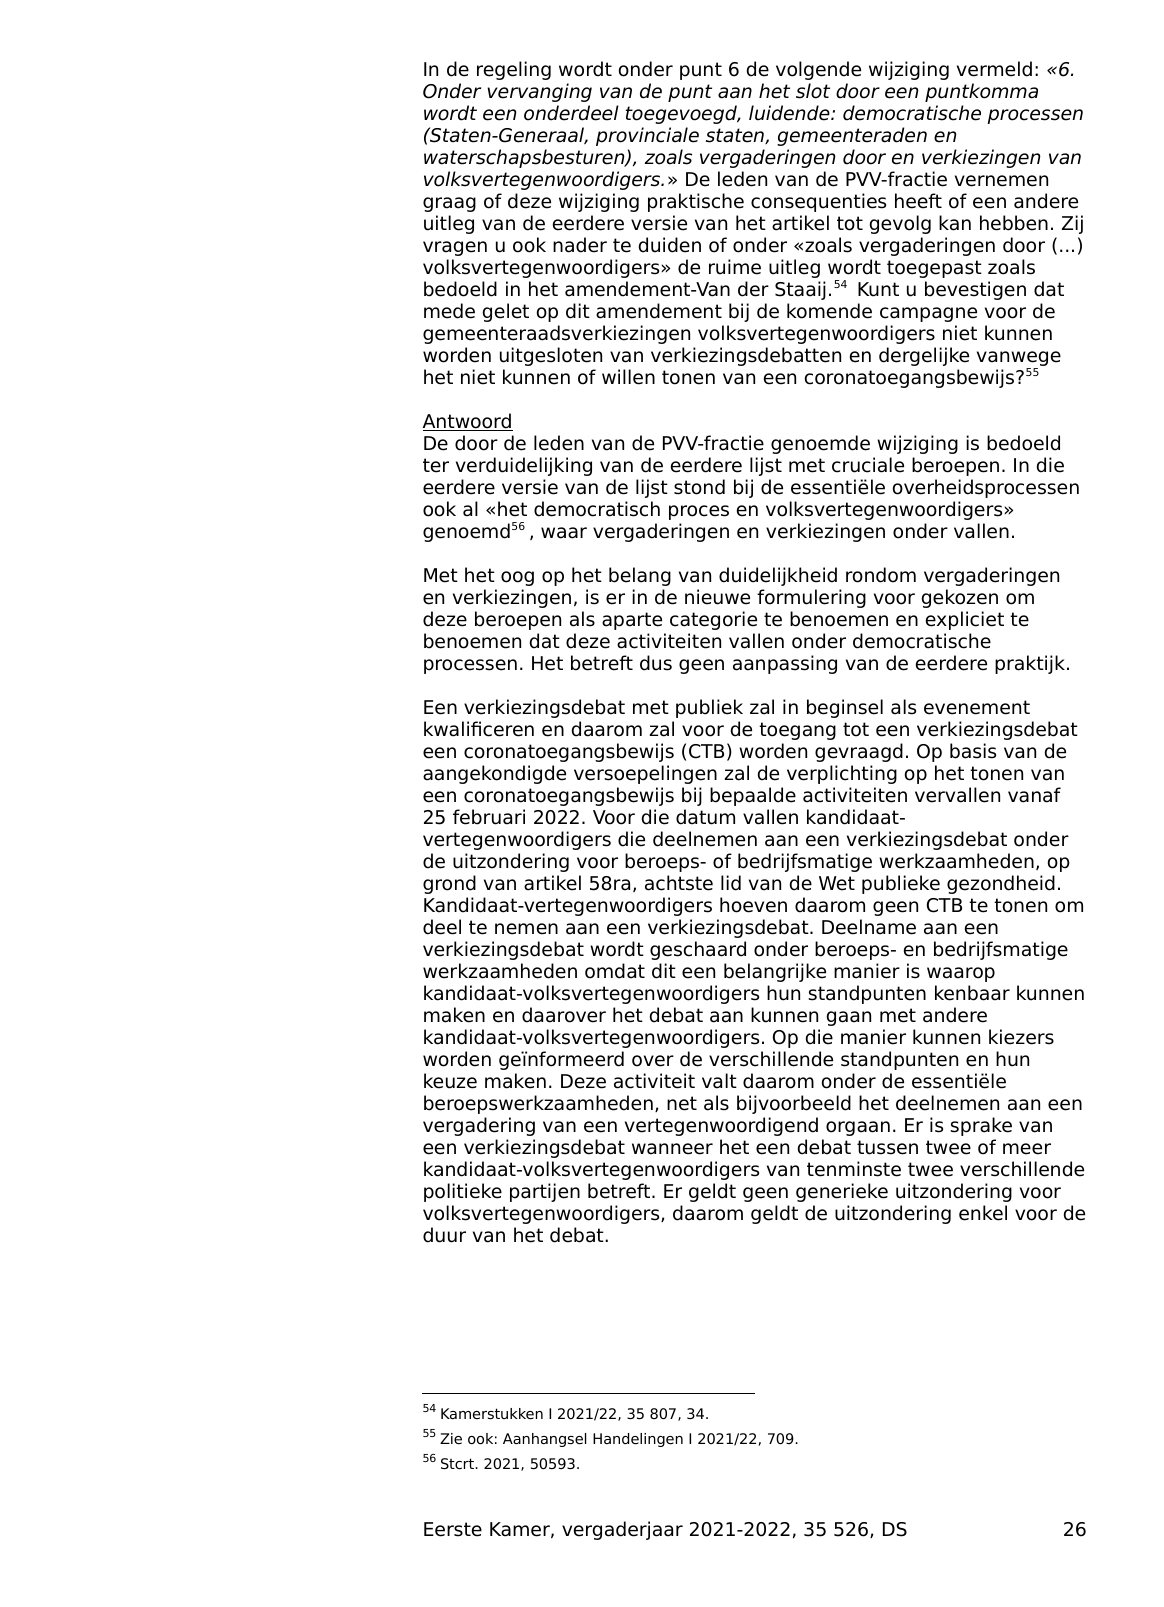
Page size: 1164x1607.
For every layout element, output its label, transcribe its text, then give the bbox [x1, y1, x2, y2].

text Met het oog op het belang van duidelijkheid rondom vergaderingen en verkiezingen, is er in de nieuwe formulering voor gekozen om deze beroepen als aparte categorie te benoemen en expliciet te benoemen dat deze activiteiten vallen onder democratische processen. Het betreft dus geen aanpassing van de eerdere praktijk. [422, 565, 1087, 675]
text Kamerstukken I 2021/22, 35 807, 34. [422, 1402, 1087, 1424]
text Antwoord [422, 411, 1087, 433]
text Een verkiezingsdebat met publiek zal in beginsel als evenement kwalificeren en daarom zal voor de toegang tot een verkiezingsdebat een coronatoegangsbewijs (CTB) worden gevraagd. Op basis van de aangekondigde versoepelingen zal de verplichting op het tonen van een coronatoegangsbewijs bij bepaalde activiteiten vervallen vanaf 25 februari 2022. Voor die datum vallen kandidaat-vertegenwoordigers die deelnemen aan een verkiezingsdebat onder de uitzondering voor beroeps- of bedrijfsmatige werkzaamheden, op grond van artikel 58ra, achtste lid van de Wet publieke gezondheid. Kandidaat-vertegenwoordigers hoeven daarom geen CTB te tonen om deel te nemen aan een verkiezingsdebat. Deelname aan een verkiezingsdebat wordt geschaard onder beroeps- en bedrijfsmatige werkzaamheden omdat dit een belangrijke manier is waarop kandidaat-volksvertegenwoordigers hun standpunten kenbaar kunnen maken en daarover het debat aan kunnen gaan met andere kandidaat-volksvertegenwoordigers. Op die manier kunnen kiezers worden geïnformeerd over de verschillende standpunten en hun keuze maken. Deze activiteit valt daarom onder de essentiële beroepswerkzaamheden, net als bijvoorbeeld het deelnemen aan een vergadering van een vertegenwoordigend orgaan. Er is sprake van een verkiezingsdebat wanneer het een debat tussen twee of meer kandidaat-volksvertegenwoordigers van tenminste twee verschillende politieke partijen betreft. Er geldt geen generieke uitzondering voor volksvertegenwoordigers, daarom geldt de uitzondering enkel voor de duur van het debat. [422, 697, 1087, 1247]
text Stcrt. 2021, 50593. [422, 1452, 1087, 1474]
text In de regeling wordt onder punt 6 de volgende wijziging vermeld: «6. Onder vervanging van de punt aan het slot door een puntkomma wordt een onderdeel toegevoegd, luidende: democratische processen (Staten-Generaal, provinciale staten, gemeenteraden en waterschapsbesturen), zoals vergaderingen door en verkiezingen van volksvertegenwoordigers.» De leden van de PVV-fractie vernemen graag of deze wijziging praktische consequenties heeft of een andere uitleg van de eerdere versie van het artikel tot gevolg kan hebben. Zij vragen u ook nader te duiden of onder «zoals vergaderingen door (...) volksvertegenwoordigers» de ruime uitleg wordt toegepast zoals bedoeld in het amendement-Van der Staaij. Kunt u bevestigen dat mede gelet op dit amendement bij de komende campagne voor de gemeenteraadsverkiezingen volksvertegenwoordigers niet kunnen worden uitgesloten van verkiezingsdebatten en dergelijke vanwege het niet kunnen of willen tonen van een coronatoegangsbewijs? [422, 59, 1087, 389]
text Zie ook: Aanhangsel Handelingen I 2021/22, 709. [422, 1427, 1087, 1449]
text De door de leden van de PVV-fractie genoemde wijziging is bedoeld ter verduidelijking van de eerdere lijst met cruciale beroepen. In die eerdere versie van de lijst stond bij de essentiële overheidsprocessen ook al «het democratisch proces en volksvertegenwoordigers» genoemd, waar vergaderingen en verkiezingen onder vallen. [422, 433, 1087, 543]
